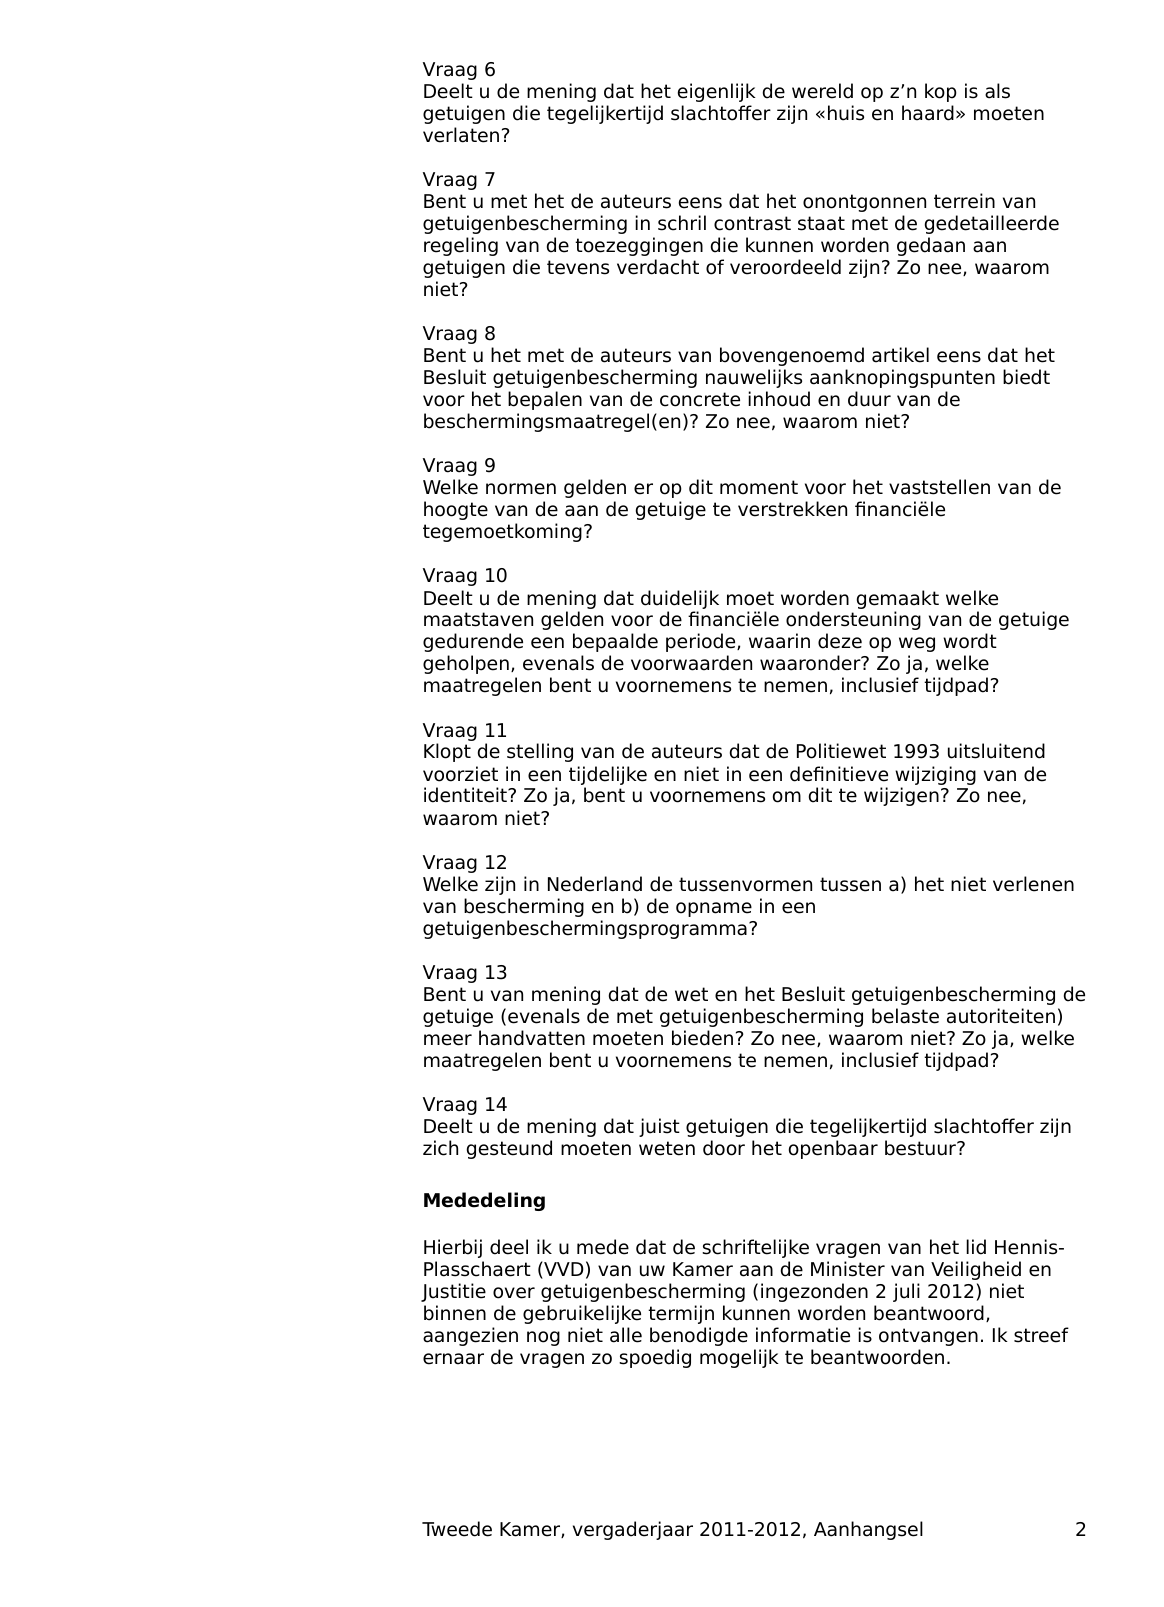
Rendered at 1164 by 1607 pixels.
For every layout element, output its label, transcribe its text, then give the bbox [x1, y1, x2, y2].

text Hierbij deel ik u mede dat de schriftelijke vragen van het lid Hennis-Plasschaert (VVD) van uw Kamer aan de Minister van Veiligheid en Justitie over getuigenbescherming (ingezonden 2 juli 2012) niet binnen de gebruikelijke termijn kunnen worden beantwoord, aangezien nog niet alle benodigde informatie is ontvangen. Ik streef ernaar de vragen zo spoedig mogelijk te beantwoorden. [422, 1237, 1087, 1368]
text Deelt u de mening dat duidelijk moet worden gemaakt welke maatstaven gelden voor de financiële ondersteuning van de getuige gedurende een bepaalde periode, waarin deze op weg wordt geholpen, evenals de voorwaarden waaronder? Zo ja, welke maatregelen bent u voornemens te nemen, inclusief tijdpad? [422, 587, 1087, 697]
text Deelt u de mening dat het eigenlijk de wereld op z’n kop is als getuigen die tegelijkertijd slachtoffer zijn «huis en haard» moeten verlaten? [422, 81, 1087, 147]
text Bent u het met de auteurs van bovengenoemd artikel eens dat het Besluit getuigenbescherming nauwelijks aanknopingspunten biedt voor het bepalen van de concrete inhoud en duur van de beschermingsmaatregel(en)? Zo nee, waarom niet? [422, 345, 1087, 433]
text Bent u van mening dat de wet en het Besluit getuigenbescherming de getuige (evenals de met getuigenbescherming belaste autoriteiten) meer handvatten moeten bieden? Zo nee, waarom niet? Zo ja, welke maatregelen bent u voornemens te nemen, inclusief tijdpad? [422, 984, 1087, 1072]
subtitle Mededeling [422, 1190, 1087, 1212]
text Vraag 6 [422, 59, 1087, 81]
text Vraag 14 [422, 1094, 1087, 1116]
text Vraag 9 [422, 455, 1087, 477]
text Vraag 13 [422, 962, 1087, 984]
text Welke zijn in Nederland de tussenvormen tussen a) het niet verlenen van bescherming en b) de opname in een getuigenbeschermingsprogramma? [422, 873, 1087, 939]
text Vraag 10 [422, 565, 1087, 587]
text Vraag 8 [422, 323, 1087, 345]
text Vraag 7 [422, 169, 1087, 191]
text Deelt u de mening dat juist getuigen die tegelijkertijd slachtoffer zijn zich gesteund moeten weten door het openbaar bestuur? [422, 1116, 1087, 1160]
text Bent u met het de auteurs eens dat het onontgonnen terrein van getuigenbescherming in schril contrast staat met de gedetailleerde regeling van de toezeggingen die kunnen worden gedaan aan getuigen die tevens verdacht of veroordeeld zijn? Zo nee, waarom niet? [422, 191, 1087, 301]
text Vraag 12 [422, 852, 1087, 873]
text Klopt de stelling van de auteurs dat de Politiewet 1993 uitsluitend voorziet in een tijdelijke en niet in een definitieve wijziging van de identiteit? Zo ja, bent u voornemens om dit te wijzigen? Zo nee, waarom niet? [422, 741, 1087, 829]
text Vraag 11 [422, 719, 1087, 741]
text Welke normen gelden er op dit moment voor het vaststellen van de hoogte van de aan de getuige te verstrekken financiële tegemoetkoming? [422, 477, 1087, 543]
